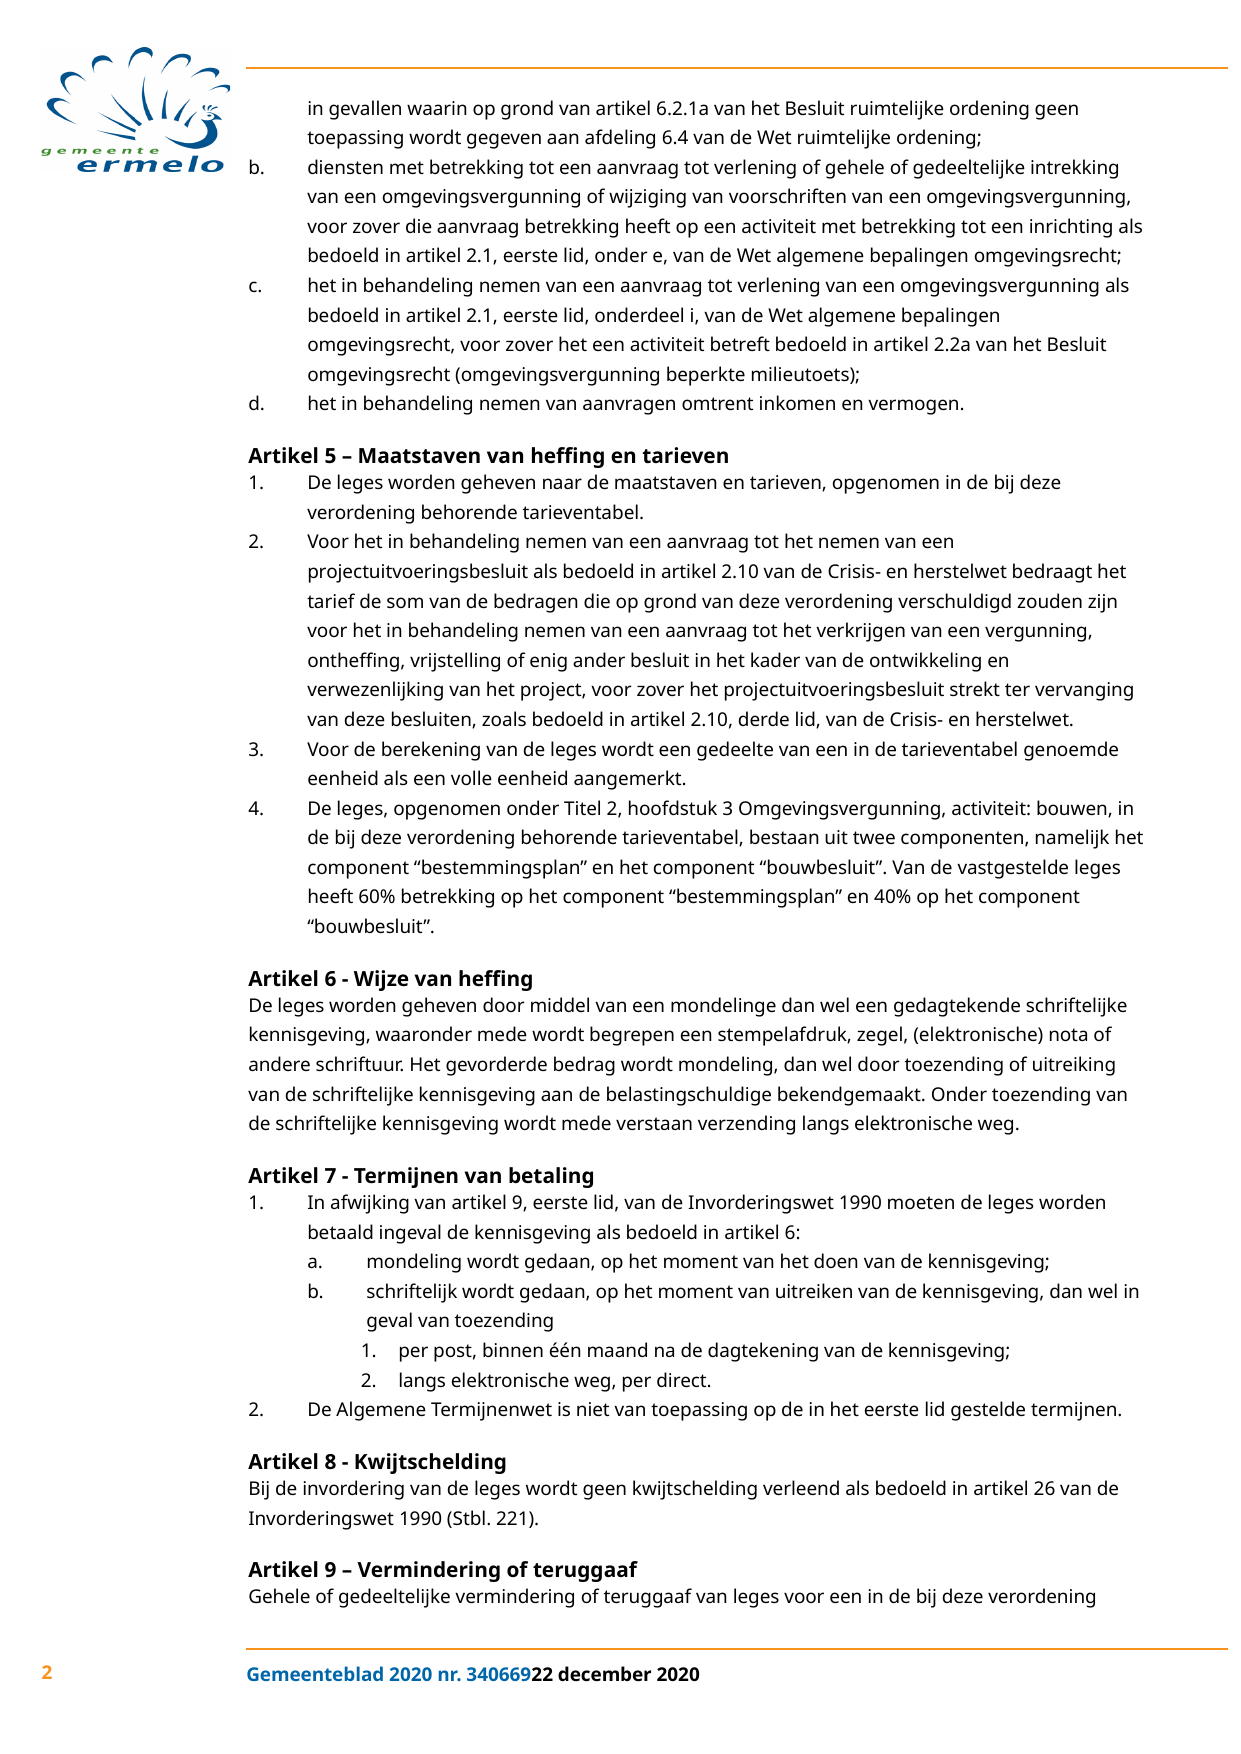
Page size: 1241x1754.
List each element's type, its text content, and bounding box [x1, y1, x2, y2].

list Voor de berekening van de leges wordt een gedeelte van een in de tarieventabel genoemde eenheid als een volle eenheid aangemerkt. [248, 736, 1152, 791]
list De leges worden geheven naar de maatstaven en tarieven, opgenomen in de bij deze verordening behorende tarieventabel. [248, 469, 1152, 525]
text De leges worden geheven door middel van een mondelinge dan wel een gedagtekende schriftelijke kennisgeving, waaronder mede wordt begrepen een stempelafdruk, zegel, (elektronische) nota of andere schriftuur. Het gevorderde bedrag wordt mondeling, dan wel door toezending of uitreiking van de schriftelijke kennisgeving aan de belastingschuldige bekendgemaakt. Onder toezending van de schriftelijke kennisgeving wordt mede verstaan verzending langs elektronische weg. [248, 992, 1152, 1136]
text Artikel 6 - Wijze van heffing [248, 964, 1152, 992]
list Voor het in behandeling nemen van een aanvraag tot het nemen van een projectuitvoeringsbesluit als bedoeld in artikel 2.10 van de Crisis- en herstelwet bedraagt het tarief de som van de bedragen die op grond van deze verordening verschuldigd zouden zijn voor het in behandeling nemen van een aanvraag tot het verkrijgen van een vergunning, ontheffing, vrijstelling of enig ander besluit in het kader van de ontwikkeling en verwezenlijking van het project, voor zover het projectuitvoeringsbesluit strekt ter vervanging van deze besluiten, zoals bedoeld in artikel 2.10, derde lid, van de Crisis- en herstelwet. [248, 529, 1152, 732]
list in gevallen waarin op grond van artikel 6.2.1a van het Besluit ruimtelijke ordening geen toepassing wordt gegeven aan afdeling 6.4 van de Wet ruimtelijke ordening; [248, 95, 1152, 150]
text Bij de invordering van de leges wordt geen kwijtschelding verleend als bedoeld in artikel 26 van de Invorderingswet 1990 (Stbl. 221). [248, 1475, 1152, 1531]
list het in behandeling nemen van aanvragen omtrent inkomen en vermogen. [248, 391, 1152, 416]
text Artikel 5 – Maatstaven van heffing en tarieven [248, 441, 1152, 469]
list De leges, opgenomen onder Titel 2, hoofdstuk 3 Omgevingsvergunning, activiteit: bouwen, in de bij deze verordening behorende tarieventabel, bestaan uit twee componenten, namelijk het component “bestemmingsplan” en het component “bouwbesluit”. Van de vastgestelde leges heeft 60% betrekking op het component “bestemmingsplan” en 40% op het component “bouwbesluit”. [248, 795, 1152, 939]
list het in behandeling nemen van een aanvraag tot verlening van een omgevingsvergunning als bedoeld in artikel 2.1, eerste lid, onderdeel i, van de Wet algemene bepalingen omgevingsrecht, voor zover het een activiteit betreft bedoeld in artikel 2.2a van het Besluit omgevingsrecht (omgevingsvergunning beperkte milieutoets); [248, 272, 1152, 387]
text Artikel 7 - Termijnen van betaling [248, 1161, 1152, 1189]
text Gehele of gedeeltelijke vermindering of teruggaaf van leges voor een in de bij deze verordening [248, 1584, 1152, 1609]
text Artikel 9 – Vermindering of teruggaaf [248, 1555, 1152, 1584]
list per post, binnen één maand na de dagtekening van de kennisgeving; [361, 1337, 1152, 1363]
list schriftelijk wordt gedaan, op het moment van uitreiken van de kennisgeving, dan wel in geval van toezending [307, 1278, 1152, 1333]
picture [41, 47, 231, 172]
text Artikel 8 - Kwijtschelding [248, 1447, 1152, 1475]
list mondeling wordt gedaan, op het moment van het doen van de kennisgeving; [307, 1248, 1152, 1274]
list diensten met betrekking tot een aanvraag tot verlening of gehele of gedeeltelijke intrekking van een omgevingsvergunning of wijziging van voorschriften van een omgevingsvergunning, voor zover die aanvraag betrekking heeft op een activiteit met betrekking tot een inrichting als bedoeld in artikel 2.1, eerste lid, onder e, van de Wet algemene bepalingen omgevingsrecht; [248, 154, 1152, 268]
list De Algemene Termijnenwet is niet van toepassing op de in het eerste lid gestelde termijnen. [248, 1396, 1152, 1422]
list langs elektronische weg, per direct. [361, 1367, 1152, 1392]
list In afwijking van artikel 9, eerste lid, van de Invorderingswet 1990 moeten de leges worden betaald ingeval de kennisgeving als bedoeld in artikel 6: [248, 1189, 1152, 1244]
